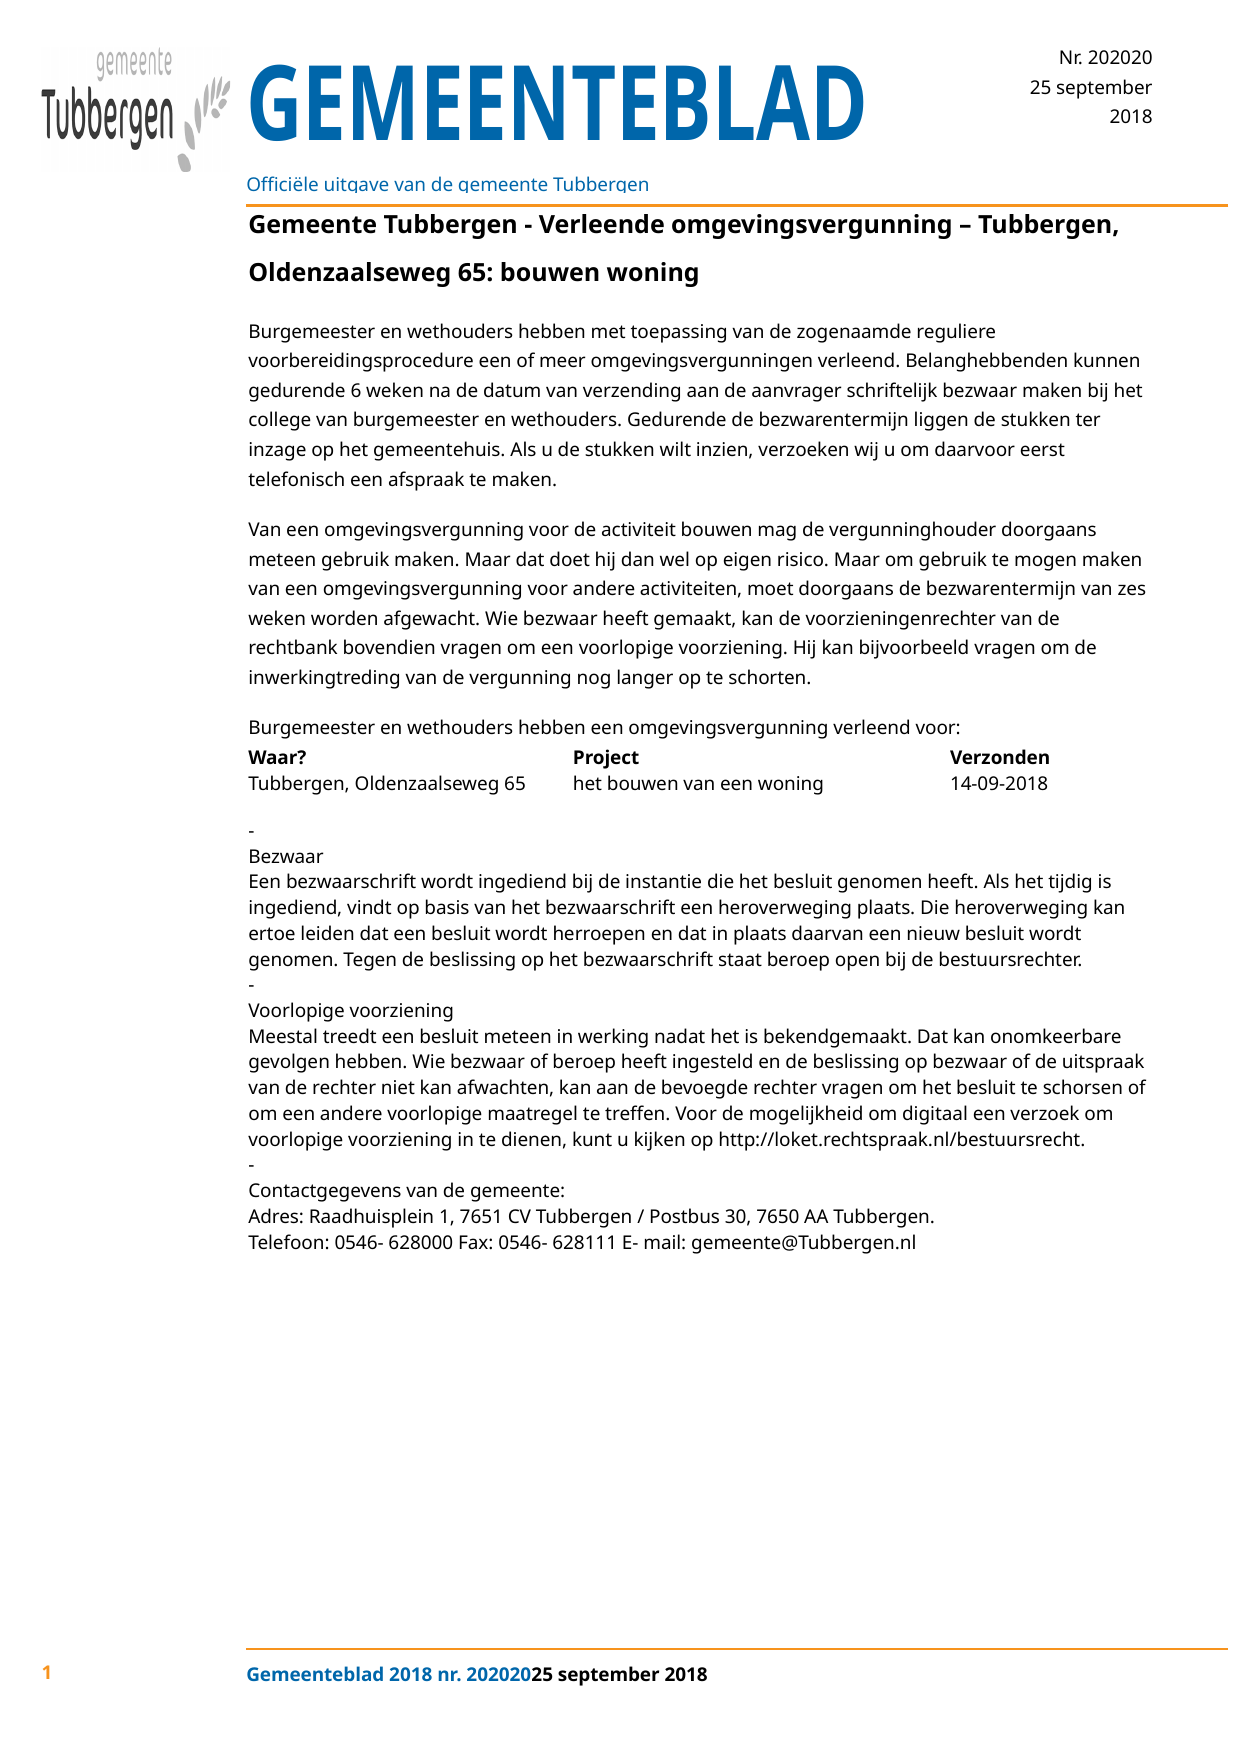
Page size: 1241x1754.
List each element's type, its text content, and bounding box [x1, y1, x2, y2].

text Telefoon: 0546- 628000 Fax: 0546- 628111 E- mail: gemeente@Tubbergen.nl [248, 1229, 1152, 1254]
picture [41, 47, 231, 172]
text Gemeente Tubbergen - Verleende omgevingsvergunning – Tubbergen, Oldenzaalseweg 65: bouwen woning [248, 207, 1152, 288]
table_header Project [573, 744, 950, 770]
table_cell het bouwen van een woning [573, 770, 950, 796]
text Van een omgevingsvergunning voor de activiteit bouwen mag de vergunninghouder doorgaans meteen gebruik maken. Maar dat doet hij dan wel op eigen risico. Maar om gebruik te mogen maken van een omgevingsvergunning voor andere activiteiten, moet doorgaans de bezwarentermijn van zes weken worden afgewacht. Wie bezwaar heeft gemaakt, kan de voorzieningenrechter van de rechtbank bovendien vragen om een voorlopige voorziening. Hij kan bijvoorbeeld vragen om de inwerkingtreding van de vergunning nog langer op te schorten. [248, 516, 1152, 690]
table_header Verzonden [950, 744, 1152, 770]
text Burgemeester en wethouders hebben een omgevingsvergunning verleend voor: [248, 714, 1152, 740]
text Contactgegevens van de gemeente: [248, 1177, 1152, 1203]
text Burgemeester en wethouders hebben met toepassing van de zogenaamde reguliere voorbereidingsprocedure een of meer omgevingsvergunningen verleend. Belanghebbenden kunnen gedurende 6 weken na de datum van verzending aan de aanvrager schriftelijk bezwaar maken bij het college van burgemeester en wethouders. Gedurende de bezwarentermijn liggen de stukken ter inzage op het gemeentehuis. Als u de stukken wilt inzien, verzoeken wij u om daarvoor eerst telefonisch een afspraak te maken. [248, 318, 1152, 492]
text - [248, 972, 1152, 997]
text Adres: Raadhuisplein 1, 7651 CV Tubbergen / Postbus 30, 7650 AA Tubbergen. [248, 1203, 1152, 1229]
text - [248, 1152, 1152, 1177]
text Een bezwaarschrift wordt ingediend bij de instantie die het besluit genomen heeft. Als het tijdig is ingediend, vindt op basis van het bezwaarschrift een heroverweging plaats. Die heroverweging kan ertoe leiden dat een besluit wordt herroepen en dat in plaats daarvan een nieuw besluit wordt genomen. Tegen de beslissing op het bezwaarschrift staat beroep open bij de bestuursrechter. [248, 869, 1152, 972]
text - [248, 817, 1152, 843]
table_header Waar? [248, 744, 573, 770]
text Voorlopige voorziening [248, 997, 1152, 1023]
table_cell Tubbergen, Oldenzaalseweg 65 [248, 770, 573, 796]
text Meestal treedt een besluit meteen in werking nadat het is bekendgemaakt. Dat kan onomkeerbare gevolgen hebben. Wie bezwaar of beroep heeft ingesteld en de beslissing op bezwaar of de uitspraak van de rechter niet kan afwachten, kan aan de bevoegde rechter vragen om het besluit te schorsen of om een andere voorlopige maatregel te treffen. Voor de mogelijkheid om digitaal een verzoek om voorlopige voorziening in te dienen, kunt u kijken op http://loket.rechtspraak.nl/bestuursrecht. [248, 1023, 1152, 1152]
text Bezwaar [248, 843, 1152, 869]
table_cell 14-09-2018 [950, 770, 1152, 796]
